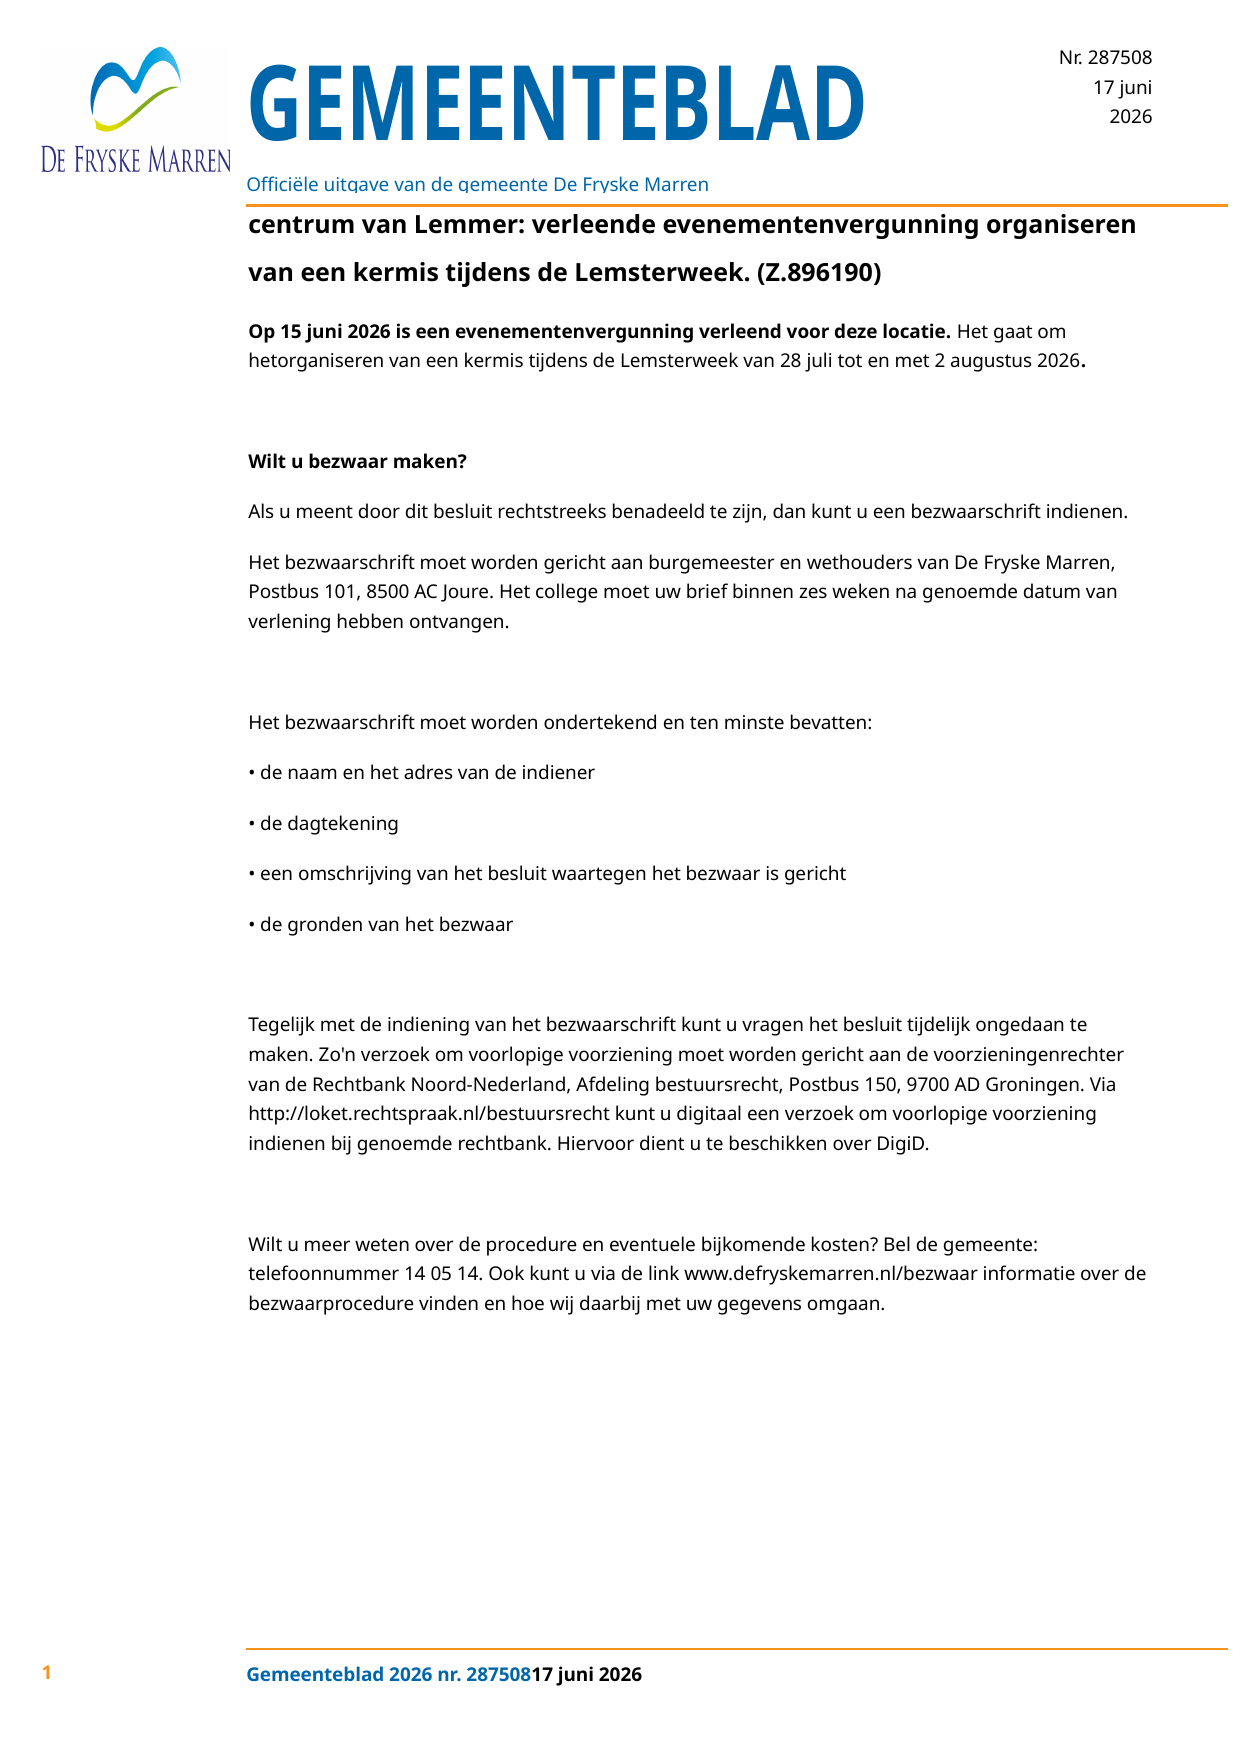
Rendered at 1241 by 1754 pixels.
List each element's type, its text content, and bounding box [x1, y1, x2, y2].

text • de dagtekening [248, 810, 1152, 836]
picture [41, 47, 231, 172]
text Het bezwaarschrift moet worden ondertekend en ten minste bevatten: [248, 709, 1152, 735]
text Als u meent door dit besluit rechtstreeks benadeeld te zijn, dan kunt u een bezwaarschrift indienen. [248, 499, 1152, 524]
text Op 15 juni 2026 is een evenementenvergunning verleend voor deze locatie. Het gaat om hetorganiseren van een kermis tijdens de Lemsterweek van 28 juli tot en met 2 augustus 2026. [248, 318, 1152, 373]
text Wilt u meer weten over de procedure en eventuele bijkomende kosten? Bel de gemeente: telefoonnummer 14 05 14. Ook kunt u via de link www.defryskemarren.nl/bezwaar informatie over de bezwaarprocedure vinden en hoe wij daarbij met uw gegevens omgaan. [248, 1231, 1152, 1316]
text • een omschrijving van het besluit waartegen het bezwaar is gericht [248, 860, 1152, 886]
text • de gronden van het bezwaar [248, 911, 1152, 937]
text centrum van Lemmer: verleende evenementenvergunning organiseren van een kermis tijdens de Lemsterweek. (Z.896190) [248, 207, 1152, 288]
text • de naam en het adres van de indiener [248, 759, 1152, 785]
text Het bezwaarschrift moet worden gericht aan burgemeester en wethouders van De Fryske Marren, Postbus 101, 8500 AC Joure. Het college moet uw brief binnen zes weken na genoemde datum van verlening hebben ontvangen. [248, 549, 1152, 634]
text Wilt u bezwaar maken? [248, 448, 1152, 474]
text Tegelijk met de indiening van het bezwaarschrift kunt u vragen het besluit tijdelijk ongedaan te maken. Zo'n verzoek om voorlopige voorziening moet worden gericht aan de voorzieningenrechter van de Rechtbank Noord-Nederland, Afdeling bestuursrecht, Postbus 150, 9700 AD Groningen. Via http://loket.rechtspraak.nl/bestuursrecht kunt u digitaal een verzoek om voorlopige voorziening indienen bij genoemde rechtbank. Hiervoor dient u te beschikken over DigiD. [248, 1012, 1152, 1156]
